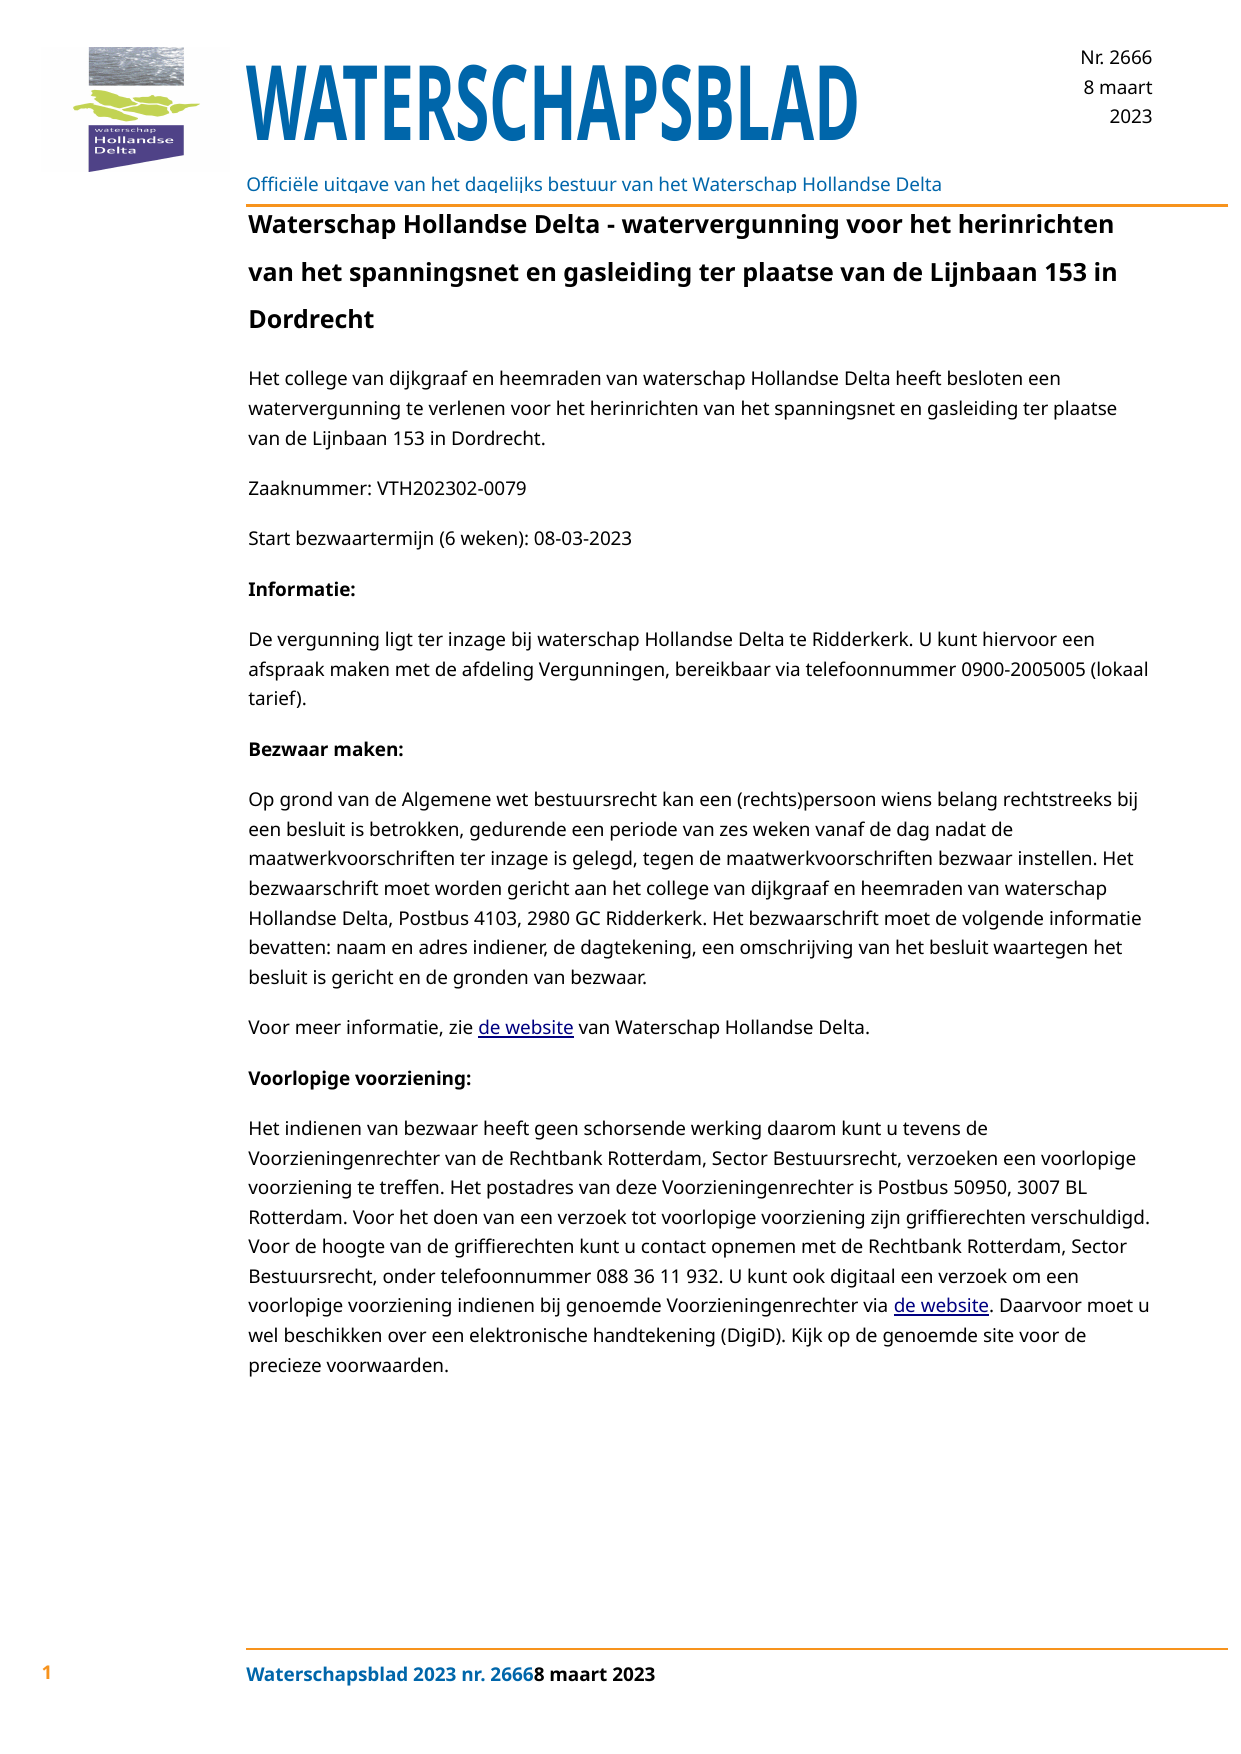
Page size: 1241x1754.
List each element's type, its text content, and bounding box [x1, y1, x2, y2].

text Informatie: [248, 576, 1152, 602]
text Bezwaar maken: [248, 736, 1152, 762]
picture [41, 47, 231, 172]
text Het college van dijkgraaf en heemraden van waterschap Hollandse Delta heeft besloten een watervergunning te verlenen voor het herinrichten van het spanningsnet en gasleiding ter plaatse van de Lijnbaan 153 in Dordrecht. [248, 366, 1152, 450]
text Zaaknummer: VTH202302-0079 [248, 475, 1152, 501]
text Waterschap Hollandse Delta - watervergunning voor het herinrichten van het spanningsnet en gasleiding ter plaatse van de Lijnbaan 153 in Dordrecht [248, 207, 1152, 336]
text Voorlopige voorziening: [248, 1065, 1152, 1090]
text Het indienen van bezwaar heeft geen schorsende werking daarom kunt u tevens de Voorzieningenrechter van de Rechtbank Rotterdam, Sector Bestuursrecht, verzoeken een voorlopige voorziening te treffen. Het postadres van deze Voorzieningenrechter is Postbus 50950, 3007 BL Rotterdam. Voor het doen van een verzoek tot voorlopige voorziening zijn griffierechten verschuldigd. Voor de hoogte van de griffierechten kunt u contact opnemen met de Rechtbank Rotterdam, Sector Bestuursrecht, onder telefoonnummer 088 36 11 932. U kunt ook digitaal een verzoek om een voorlopige voorziening indienen bij genoemde Voorzieningenrechter via de website. Daarvoor moet u wel beschikken over een elektronische handtekening (DigiD). Kijk op de genoemde site voor de precieze voorwaarden. [248, 1115, 1152, 1377]
text De vergunning ligt ter inzage bij waterschap Hollandse Delta te Ridderkerk. U kunt hiervoor een afspraak maken met de afdeling Vergunningen, bereikbaar via telefoonnummer 0900-2005005 (lokaal tarief). [248, 626, 1152, 711]
text Start bezwaartermijn (6 weken): 08-03-2023 [248, 526, 1152, 551]
text Voor meer informatie, zie de website van Waterschap Hollandse Delta. [248, 1014, 1152, 1040]
text Op grond van de Algemene wet bestuursrecht kan een (rechts)persoon wiens belang rechtstreeks bij een besluit is betrokken, gedurende een periode van zes weken vanaf de dag nadat de maatwerkvoorschriften ter inzage is gelegd, tegen de maatwerkvoorschriften bezwaar instellen. Het bezwaarschrift moet worden gericht aan het college van dijkgraaf en heemraden van waterschap Hollandse Delta, Postbus 4103, 2980 GC Ridderkerk. Het bezwaarschrift moet de volgende informatie bevatten: naam en adres indiener, de dagtekening, een omschrijving van het besluit waartegen het besluit is gericht en de gronden van bezwaar. [248, 786, 1152, 989]
